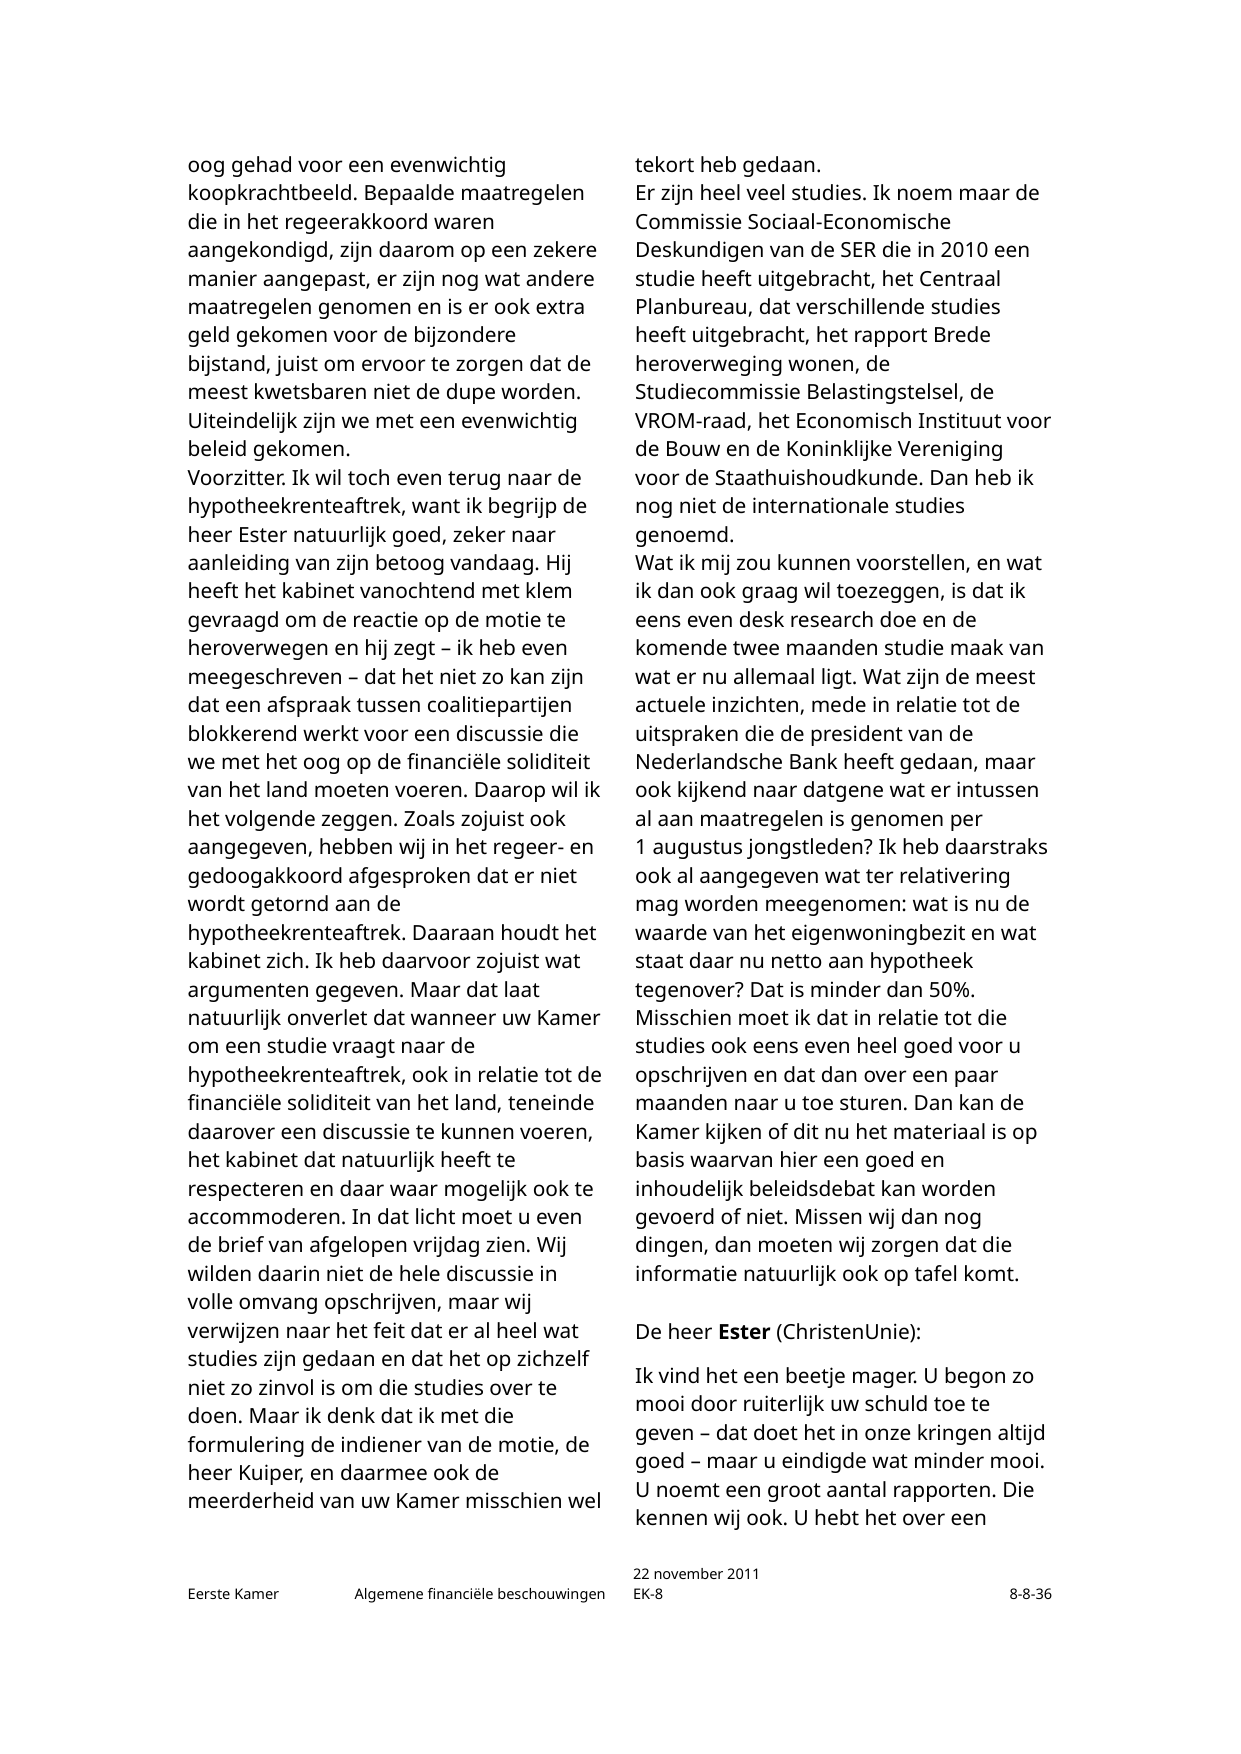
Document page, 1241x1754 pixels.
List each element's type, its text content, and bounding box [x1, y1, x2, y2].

text tekort heb gedaan. [635, 150, 1053, 178]
text Voorzitter. Ik wil toch even terug naar de hypotheekrenteaftrek, want ik begrijp de heer Ester natuurlijk goed, zeker naar aanleiding van zijn betoog vandaag. Hij heeft het kabinet vanochtend met klem gevraagd om de reactie op de motie te heroverwegen en hij zegt – ik heb even meegeschreven – dat het niet zo kan zijn dat een afspraak tussen coalitiepartijen blokkerend werkt voor een discussie die we met het oog op de financiële soliditeit van het land moeten voeren. Daarop wil ik het volgende zeggen. Zoals zojuist ook aangegeven, hebben wij in het regeer- en gedoogakkoord afgesproken dat er niet wordt getornd aan de hypotheekrenteaftrek. Daaraan houdt het kabinet zich. Ik heb daarvoor zojuist wat argumenten gegeven. Maar dat laat natuurlijk onverlet dat wanneer uw Kamer om een studie vraagt naar de hypotheekrenteaftrek, ook in relatie tot de financiële soliditeit van het land, teneinde daarover een discussie te kunnen voeren, het kabinet dat natuurlijk heeft te respecteren en daar waar mogelijk ook te accommoderen. In dat licht moet u even de brief van afgelopen vrijdag zien. Wij wilden daarin niet de hele discussie in volle omvang opschrijven, maar wij verwijzen naar het feit dat er al heel wat studies zijn gedaan en dat het op zichzelf niet zo zinvol is om die studies over te doen. Maar ik denk dat ik met die formulering de indiener van de motie, de heer Kuiper, en daarmee ook de meerderheid van uw Kamer misschien wel [187, 463, 605, 1515]
text De heer Ester (ChristenUnie): [635, 1317, 1053, 1346]
text Ik vind het een beetje mager. U begon zo mooi door ruiterlijk uw schuld toe te geven – dat doet het in onze kringen altijd goed – maar u eindigde wat minder mooi. U noemt een groot aantal rapporten. Die kennen wij ook. U hebt het over een [635, 1361, 1053, 1532]
text Wat ik mij zou kunnen voorstellen, en wat ik dan ook graag wil toezeggen, is dat ik eens even desk research doe en de komende twee maanden studie maak van wat er nu allemaal ligt. Wat zijn de meest actuele inzichten, mede in relatie tot de uitspraken die de president van de Nederlandsche Bank heeft gedaan, maar ook kijkend naar datgene wat er intussen al aan maatregelen is genomen per 1 augustus jongstleden? Ik heb daarstraks ook al aangegeven wat ter relativering mag worden meegenomen: wat is nu de waarde van het eigenwoningbezit en wat staat daar nu netto aan hypotheek tegenover? Dat is minder dan 50%. Misschien moet ik dat in relatie tot die studies ook eens even heel goed voor u opschrijven en dat dan over een paar maanden naar u toe sturen. Dan kan de Kamer kijken of dit nu het materiaal is op basis waarvan hier een goed en inhoudelijk beleidsdebat kan worden gevoerd of niet. Missen wij dan nog dingen, dan moeten wij zorgen dat die informatie natuurlijk ook op tafel komt. [635, 548, 1053, 1287]
text oog gehad voor een evenwichtig koopkrachtbeeld. Bepaalde maatregelen die in het regeerakkoord waren aangekondigd, zijn daarom op een zekere manier aangepast, er zijn nog wat andere maatregelen genomen en is er ook extra geld gekomen voor de bijzondere bijstand, juist om ervoor te zorgen dat de meest kwetsbaren niet de dupe worden. Uiteindelijk zijn we met een evenwichtig beleid gekomen. [187, 150, 605, 463]
text Er zijn heel veel studies. Ik noem maar de Commissie Sociaal-Economische Deskundigen van de SER die in 2010 een studie heeft uitgebracht, het Centraal Planbureau, dat verschillende studies heeft uitgebracht, het rapport Brede heroverweging wonen, de Studiecommissie Belastingstelsel, de VROM-raad, het Economisch Instituut voor de Bouw en de Koninklijke Vereniging voor de Staathuishoudkunde. Dan heb ik nog niet de internationale studies genoemd. [635, 178, 1053, 548]
